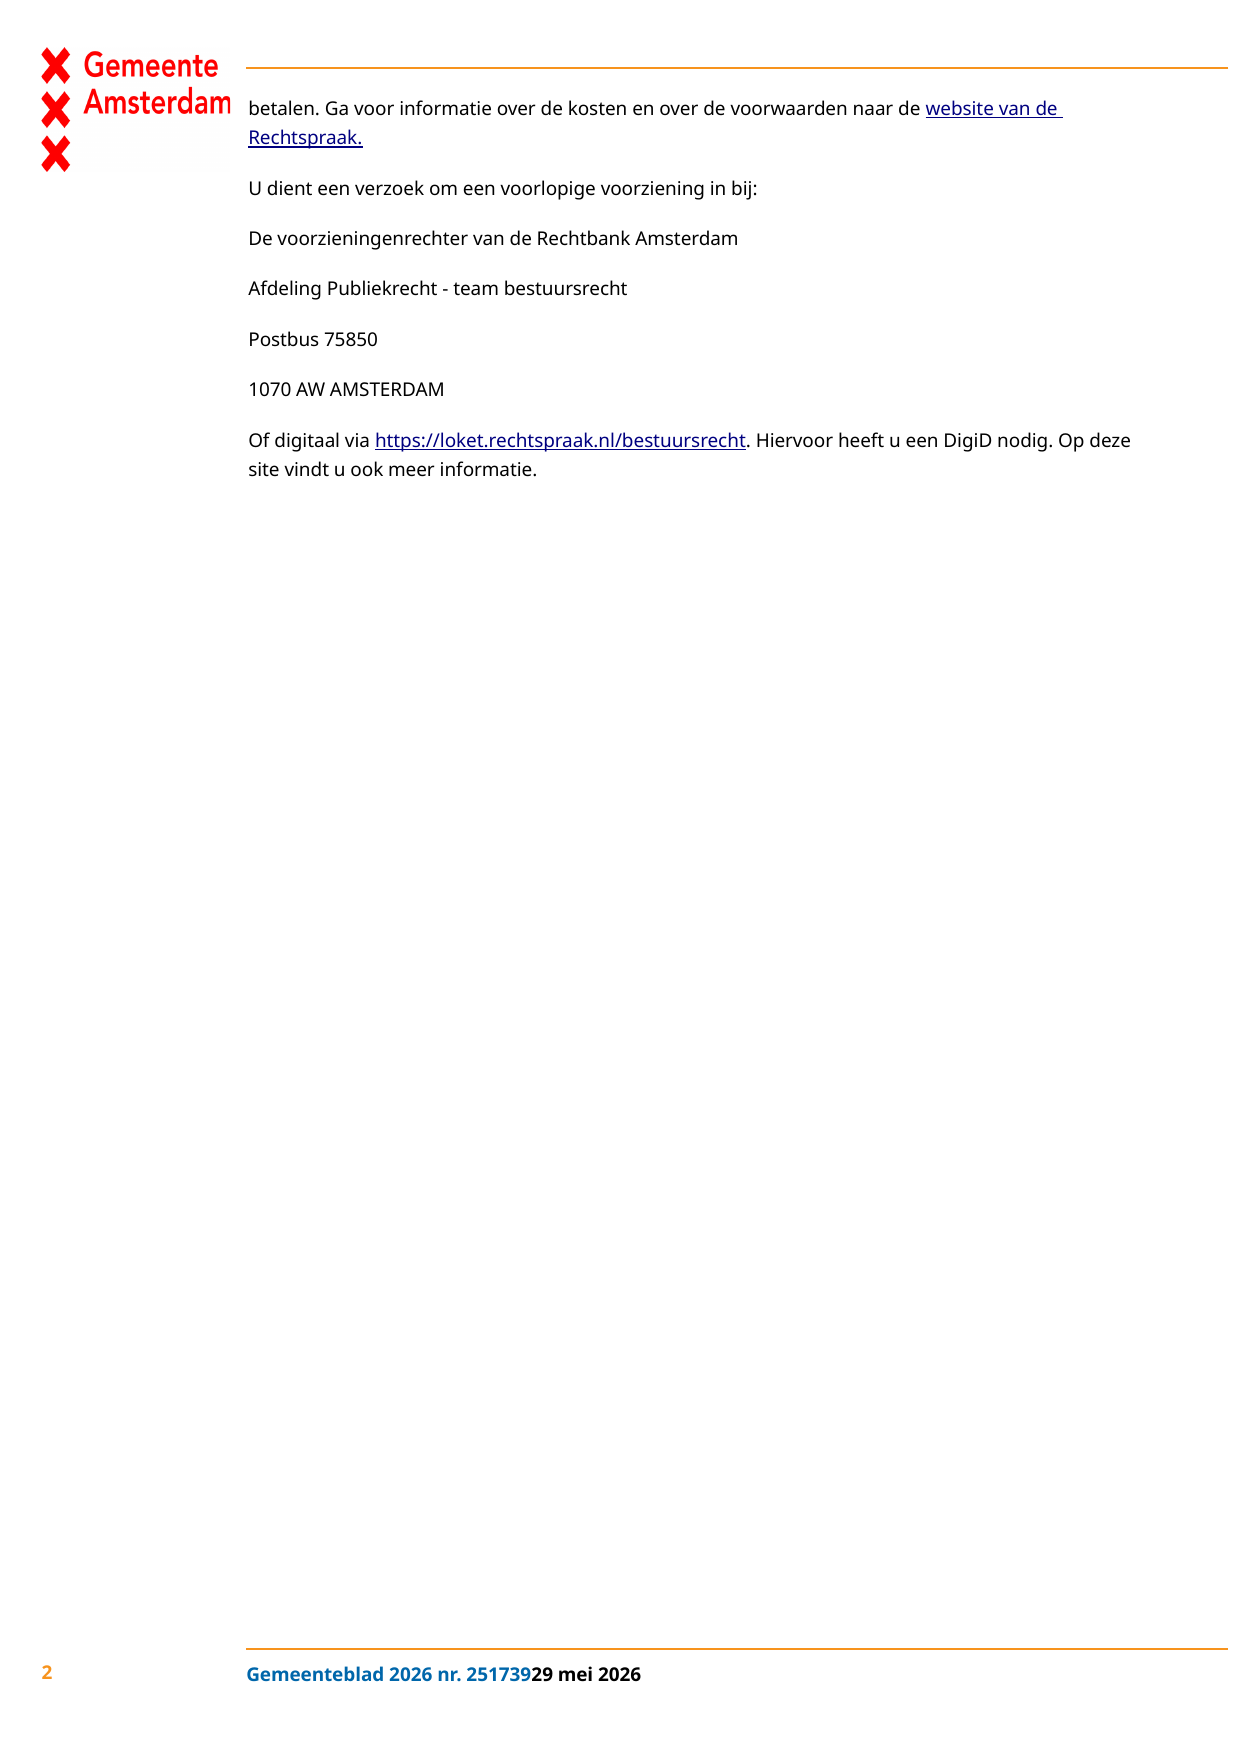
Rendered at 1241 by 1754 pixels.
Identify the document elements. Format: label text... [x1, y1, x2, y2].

picture [41, 47, 231, 172]
text Of digitaal via https://loket.rechtspraak.nl/bestuursrecht. Hiervoor heeft u een DigiD nodig. Op deze site vindt u ook meer informatie. [248, 427, 1152, 482]
text betalen. Ga voor informatie over de kosten en over de voorwaarden naar de website van de Rechtspraak. [248, 95, 1152, 150]
text Postbus 75850 [248, 326, 1152, 352]
text U dient een verzoek om een voorlopige voorziening in bij: [248, 175, 1152, 201]
text Afdeling Publiekrecht - team bestuursrecht [248, 276, 1152, 301]
text 1070 AW AMSTERDAM [248, 376, 1152, 402]
text De voorzieningenrechter van de Rechtbank Amsterdam [248, 225, 1152, 251]
